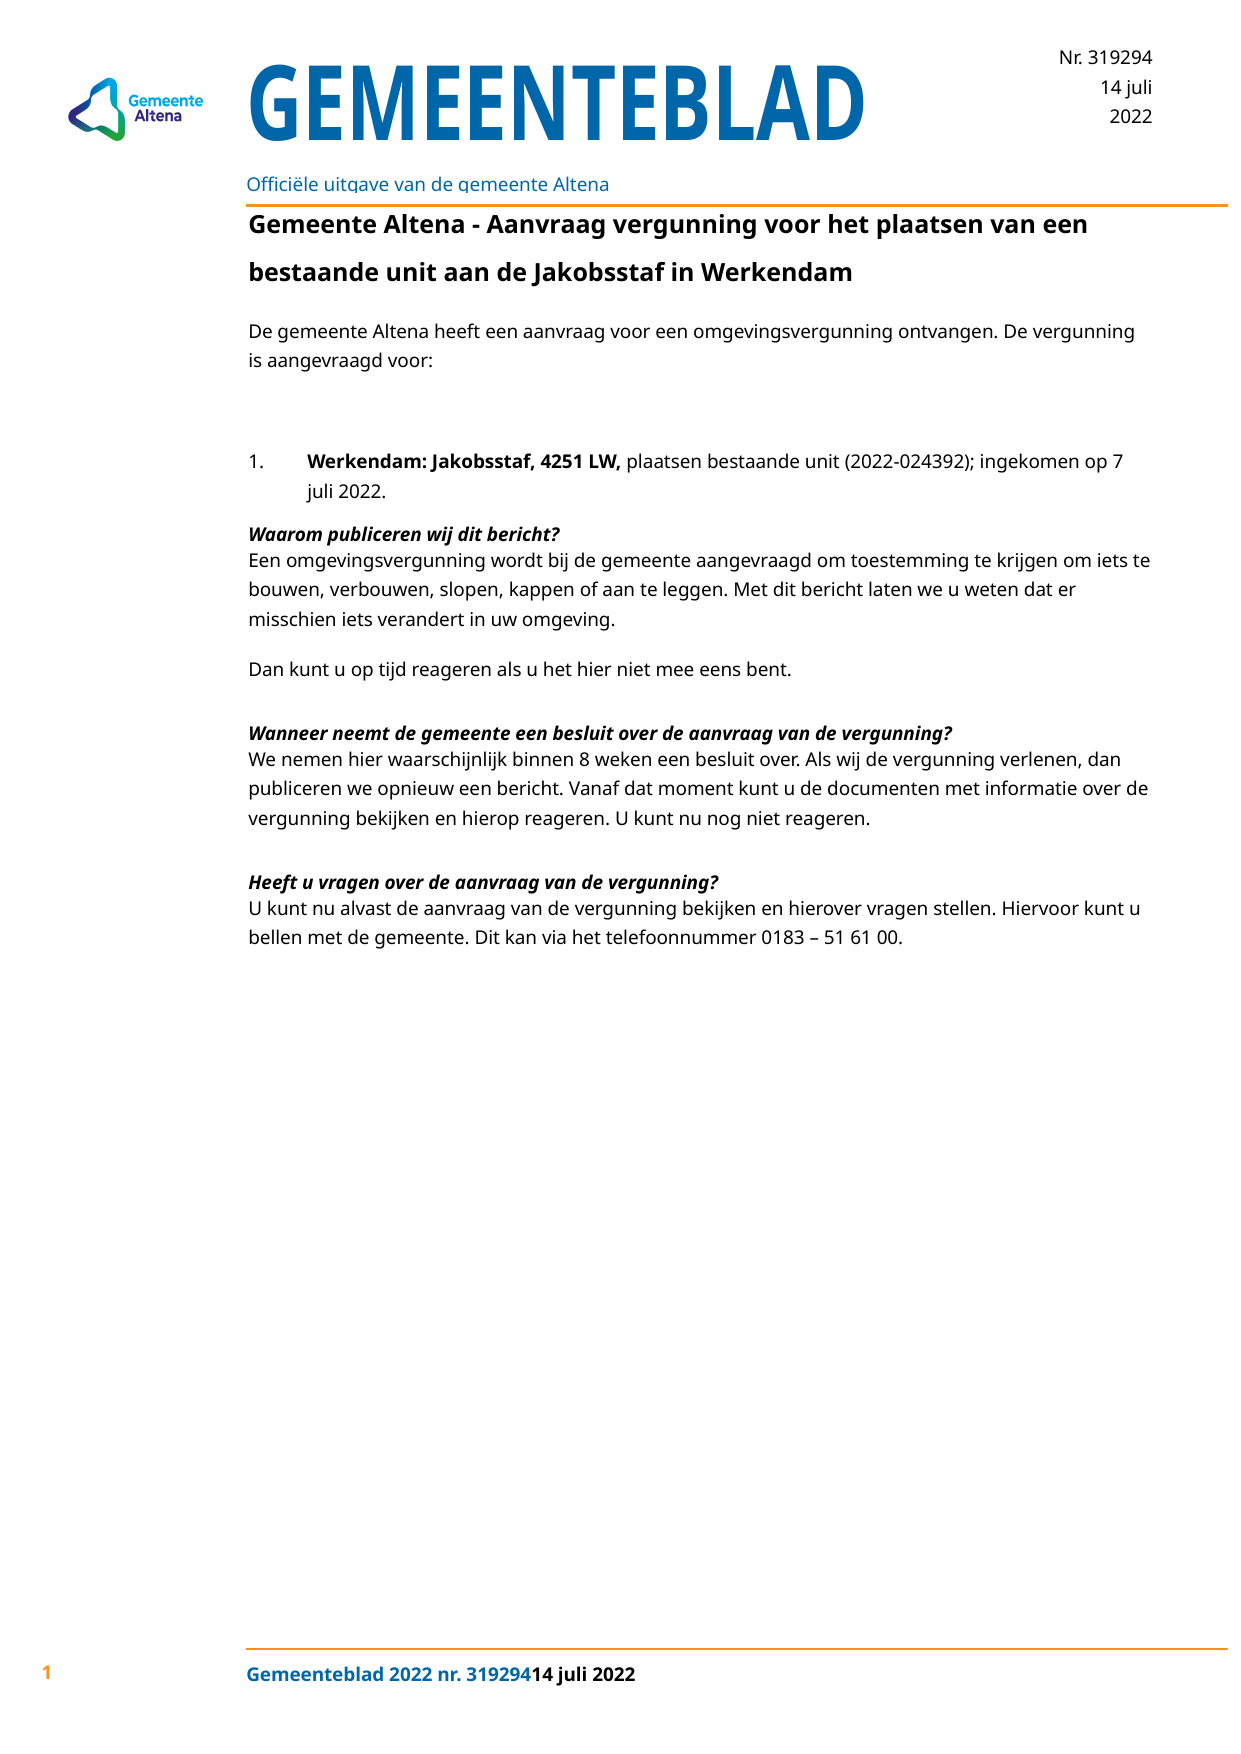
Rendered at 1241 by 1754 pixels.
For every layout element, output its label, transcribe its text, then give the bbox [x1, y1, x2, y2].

text De gemeente Altena heeft een aanvraag voor een omgevingsvergunning ontvangen. De vergunning is aangevraagd voor: [248, 318, 1152, 373]
text Dan kunt u op tijd reageren als u het hier niet mee eens bent. [248, 656, 1152, 682]
picture [41, 47, 231, 172]
list Werkendam: Jakobsstaf, 4251 LW, plaatsen bestaande unit (2022-024392); ingekomen op 7 juli 2022. [248, 448, 1152, 504]
text Heeft u vragen over de aanvraag van de vergunning? [248, 869, 1152, 895]
text U kunt nu alvast de aanvraag van de vergunning bekijken en hierover vragen stellen. Hiervoor kunt u bellen met de gemeente. Dit kan via het telefoonnummer 0183 – 51 61 00. [248, 895, 1152, 950]
text Wanneer neemt de gemeente een besluit over de aanvraag van de vergunning? [248, 720, 1152, 746]
text Waarom publiceren wij dit bericht? [248, 521, 1152, 547]
text We nemen hier waarschijnlijk binnen 8 weken een besluit over. Als wij de vergunning verlenen, dan publiceren we opnieuw een bericht. Vanaf dat moment kunt u de documenten met informatie over de vergunning bekijken en hierop reageren. U kunt nu nog niet reageren. [248, 746, 1152, 831]
text Gemeente Altena - Aanvraag vergunning voor het plaatsen van een bestaande unit aan de Jakobsstaf in Werkendam [248, 207, 1152, 288]
text Een omgevingsvergunning wordt bij de gemeente aangevraagd om toestemming te krijgen om iets te bouwen, verbouwen, slopen, kappen of aan te leggen. Met dit bericht laten we u weten dat er misschien iets verandert in uw omgeving. [248, 547, 1152, 632]
